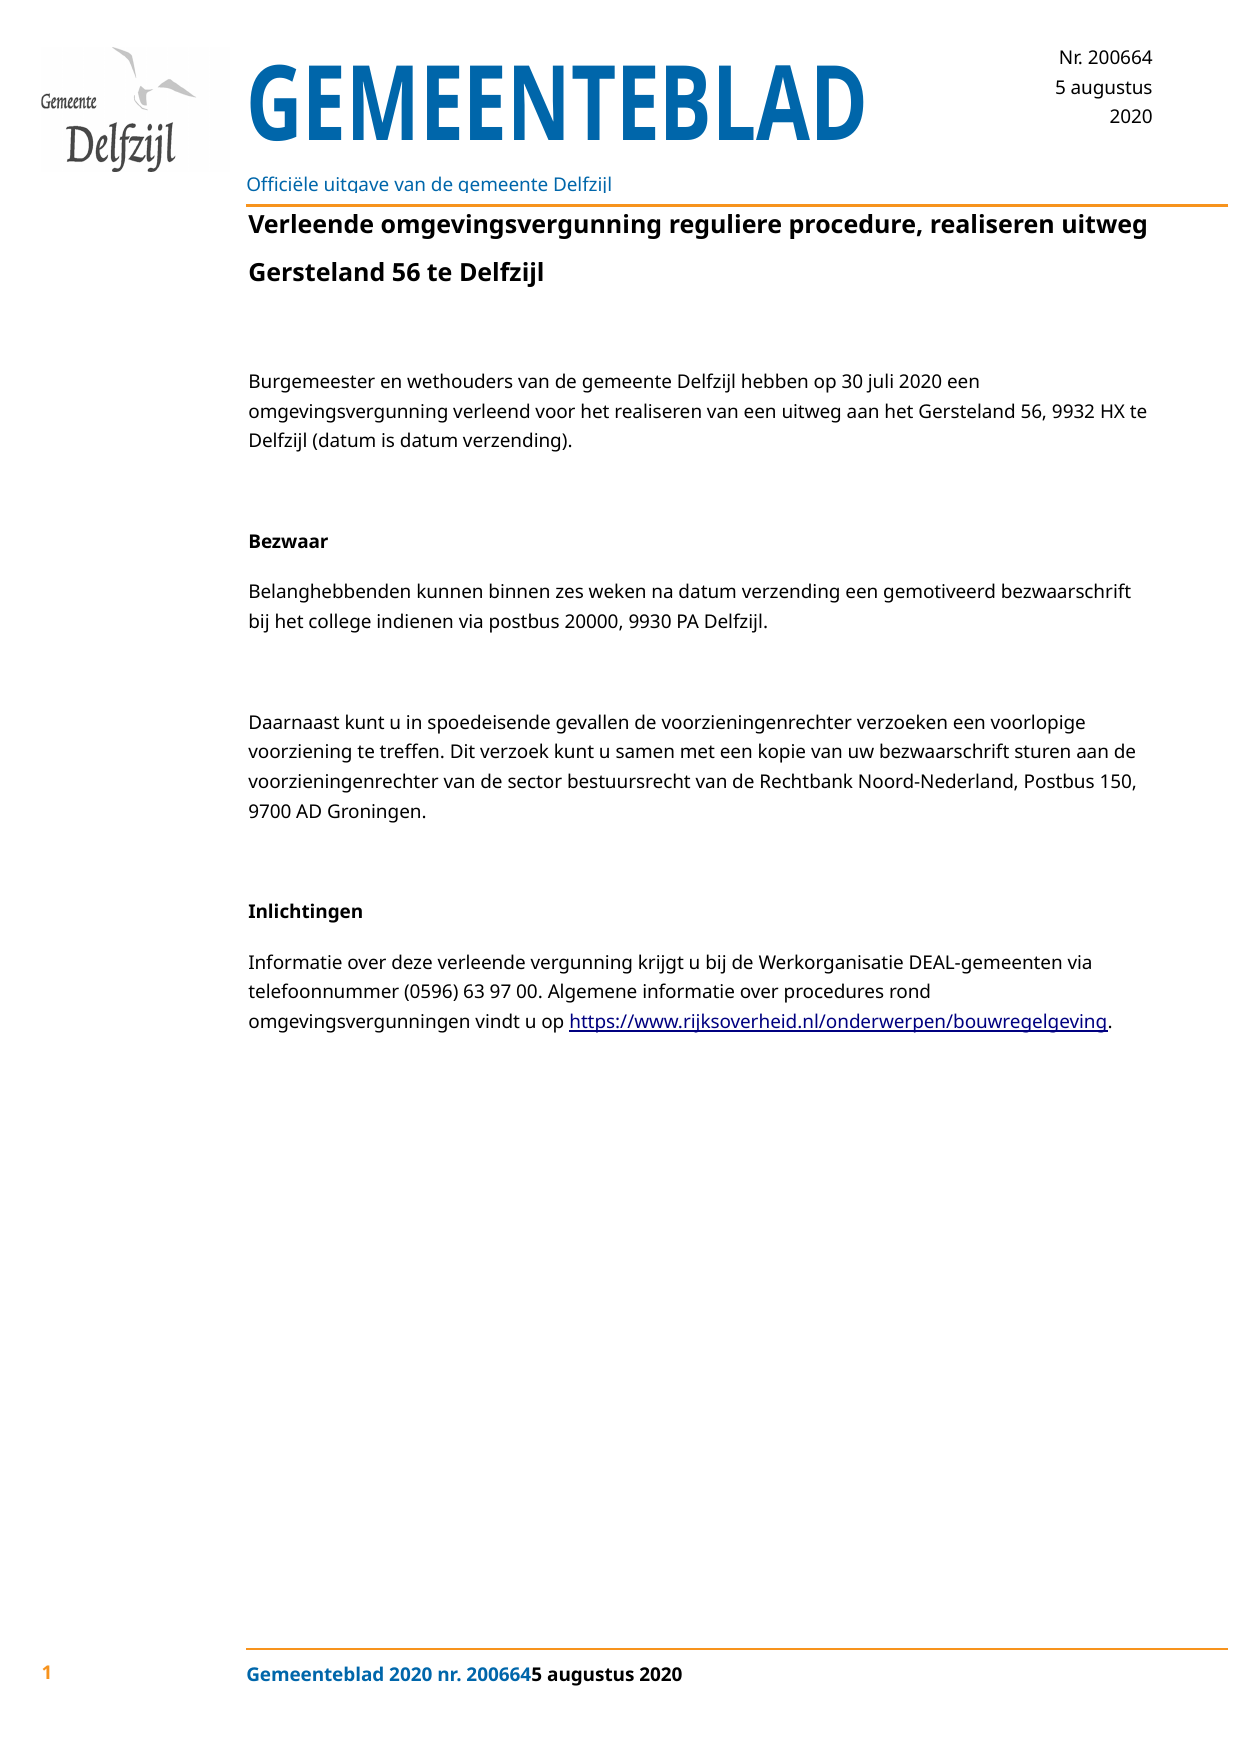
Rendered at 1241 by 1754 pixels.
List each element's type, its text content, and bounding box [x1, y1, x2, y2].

text Daarnaast kunt u in spoedeisende gevallen de voorzieningenrechter verzoeken een voorlopige voorziening te treffen. Dit verzoek kunt u samen met een kopie van uw bezwaarschrift sturen aan de voorzieningenrechter van de sector bestuursrecht van de Rechtbank Noord-Nederland, Postbus 150, 9700 AD Groningen. [248, 709, 1152, 824]
text Bezwaar [248, 528, 1152, 554]
text Belanghebbenden kunnen binnen zes weken na datum verzending een gemotiveerd bezwaarschrift bij het college indienen via postbus 20000, 9930 PA Delfzijl. [248, 579, 1152, 634]
text Burgemeester en wethouders van de gemeente Delfzijl hebben op 30 juli 2020 een omgevingsvergunning verleend voor het realiseren van een uitweg aan het Gersteland 56, 9932 HX te Delfzijl (datum is datum verzending). [248, 368, 1152, 453]
text Informatie over deze verleende vergunning krijgt u bij de Werkorganisatie DEAL-gemeenten via telefoonnummer (0596) 63 97 00. Algemene informatie over procedures rond omgevingsvergunningen vindt u op https://www.rijksoverheid.nl/onderwerpen/bouwregelgeving. [248, 949, 1152, 1034]
text Verleende omgevingsvergunning reguliere procedure, realiseren uitweg Gersteland 56 te Delfzijl [248, 207, 1152, 288]
text Inlichtingen [248, 899, 1152, 924]
picture [41, 47, 231, 172]
